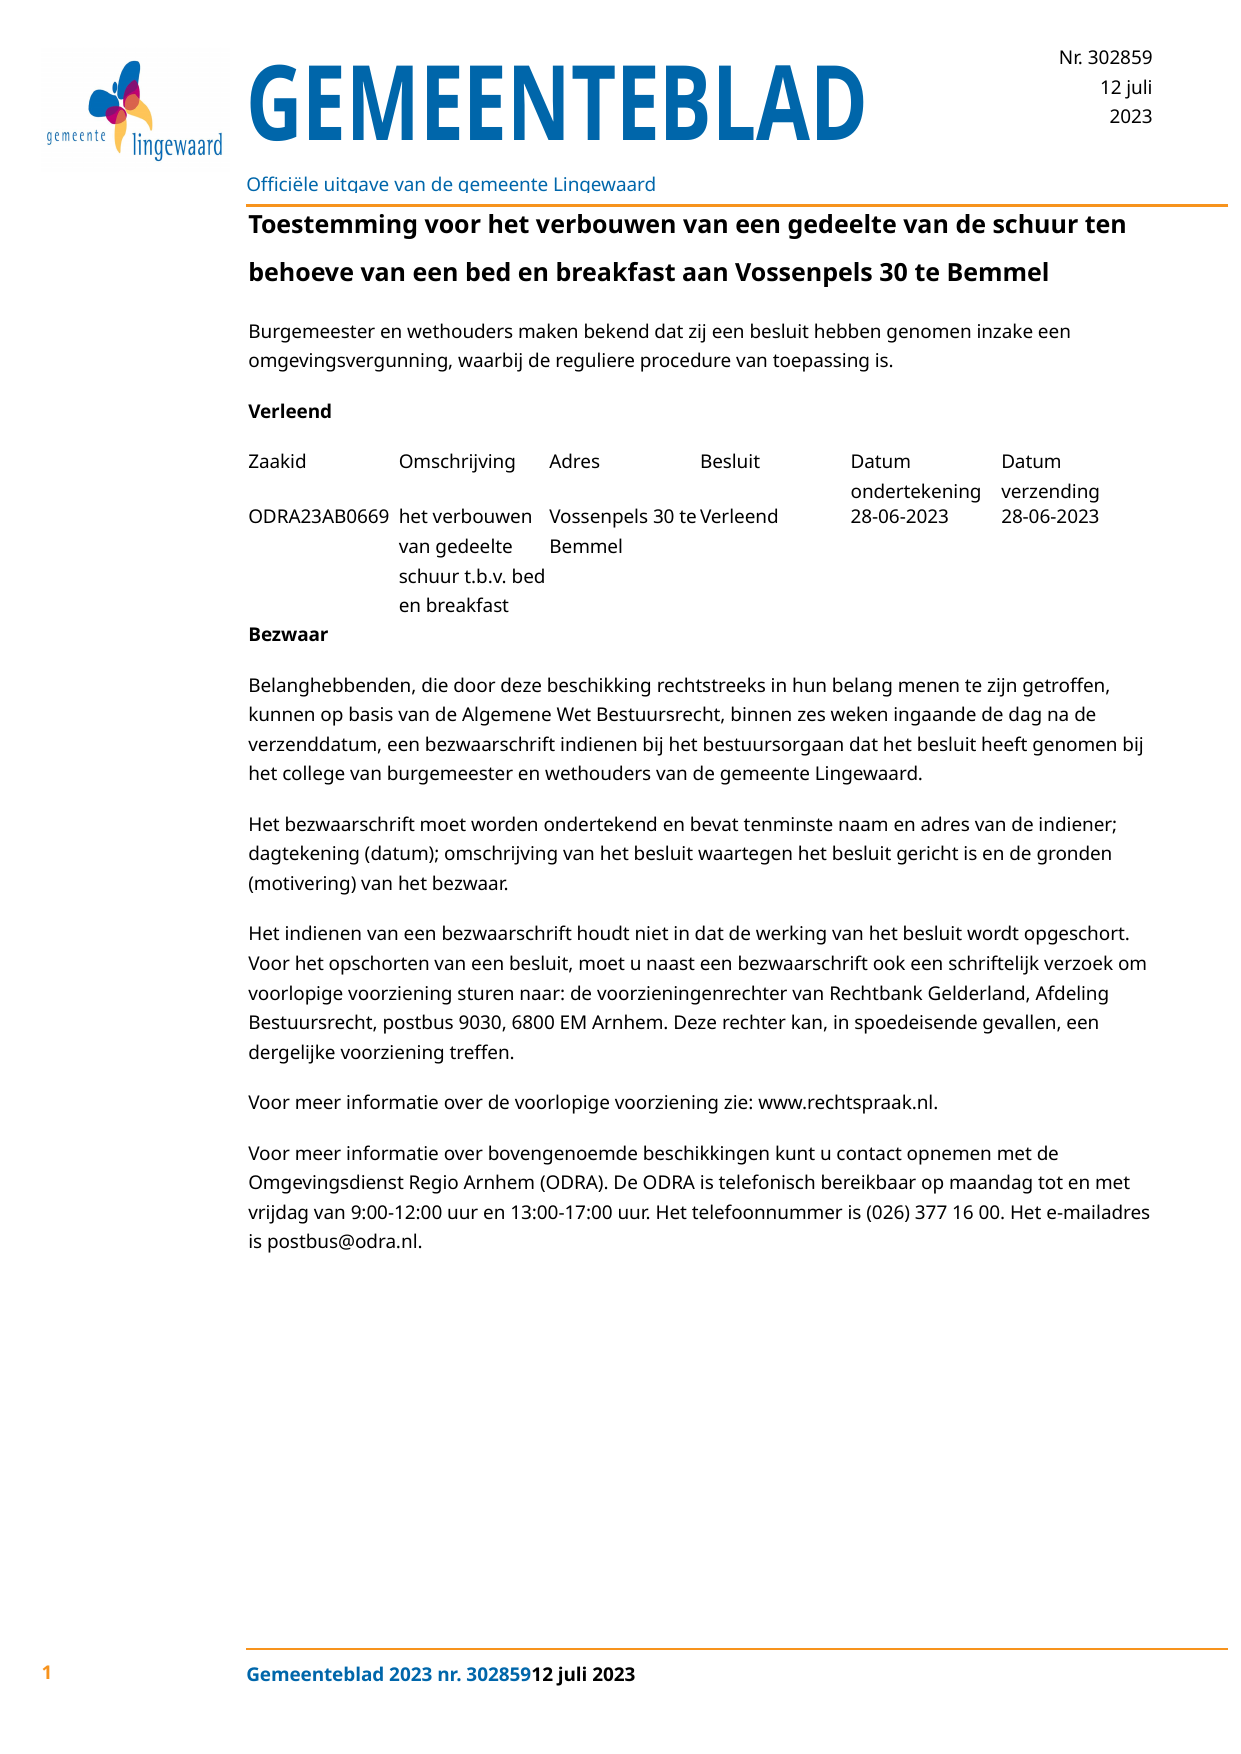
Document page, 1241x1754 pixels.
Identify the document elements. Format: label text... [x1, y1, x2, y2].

text Belanghebbenden, die door deze beschikking rechtstreeks in hun belang menen te zijn getroffen, kunnen op basis van de Algemene Wet Bestuursrecht, binnen zes weken ingaande de dag na de verzenddatum, een bezwaarschrift indienen bij het bestuursorgaan dat het besluit heeft genomen bij het college van burgemeester en wethouders van de gemeente Lingewaard. [248, 672, 1152, 786]
text Voor meer informatie over bovengenoemde beschikkingen kunt u contact opnemen met de Omgevingsdienst Regio Arnhem (ODRA). De ODRA is telefonisch bereikbaar op maandag tot en met vrijdag van 9:00-12:00 uur en 13:00-17:00 uur. Het telefoonnummer is (026) 377 16 00. Het e-mailadres is postbus@odra.nl. [248, 1140, 1152, 1254]
table_cell ODRA23AB0669 [248, 504, 398, 618]
table_header Omschrijving [399, 449, 549, 504]
text Verleend [248, 398, 1152, 424]
text Het indienen van een bezwaarschrift houdt niet in dat de werking van het besluit wordt opgeschort. Voor het opschorten van een besluit, moet u naast een bezwaarschrift ook een schriftelijk verzoek om voorlopige voorziening sturen naar: de voorzieningenrechter van Rechtbank Gelderland, Afdeling Bestuursrecht, postbus 9030, 6800 EM Arnhem. Deze rechter kan, in spoedeisende gevallen, een dergelijke voorziening treffen. [248, 921, 1152, 1065]
text Het bezwaarschrift moet worden ondertekend en bevat tenminste naam en adres van de indiener; dagtekening (datum); omschrijving van het besluit waartegen het besluit gericht is en de gronden (motivering) van het bezwaar. [248, 811, 1152, 896]
table_header Zaakid [248, 449, 398, 504]
table_header Datum ondertekening [850, 449, 1001, 504]
table_header Adres [549, 449, 700, 504]
table_cell 28-06-2023 [1001, 504, 1152, 618]
table_header Besluit [700, 449, 850, 504]
table_cell het verbouwen van gedeelte schuur t.b.v. bed en breakfast [399, 504, 549, 618]
text Burgemeester en wethouders maken bekend dat zij een besluit hebben genomen inzake een omgevingsvergunning, waarbij de reguliere procedure van toepassing is. [248, 318, 1152, 373]
picture [41, 47, 231, 172]
table_cell Vossenpels 30 te Bemmel [549, 504, 700, 618]
text Bezwaar [248, 621, 1152, 647]
text Voor meer informatie over de voorlopige voorziening zie: www.rechtspraak.nl. [248, 1089, 1152, 1115]
table_cell 28-06-2023 [850, 504, 1001, 618]
table_header Datum verzending [1001, 449, 1152, 504]
table_cell Verleend [700, 504, 850, 618]
text Toestemming voor het verbouwen van een gedeelte van de schuur ten behoeve van een bed en breakfast aan Vossenpels 30 te Bemmel [248, 207, 1152, 288]
